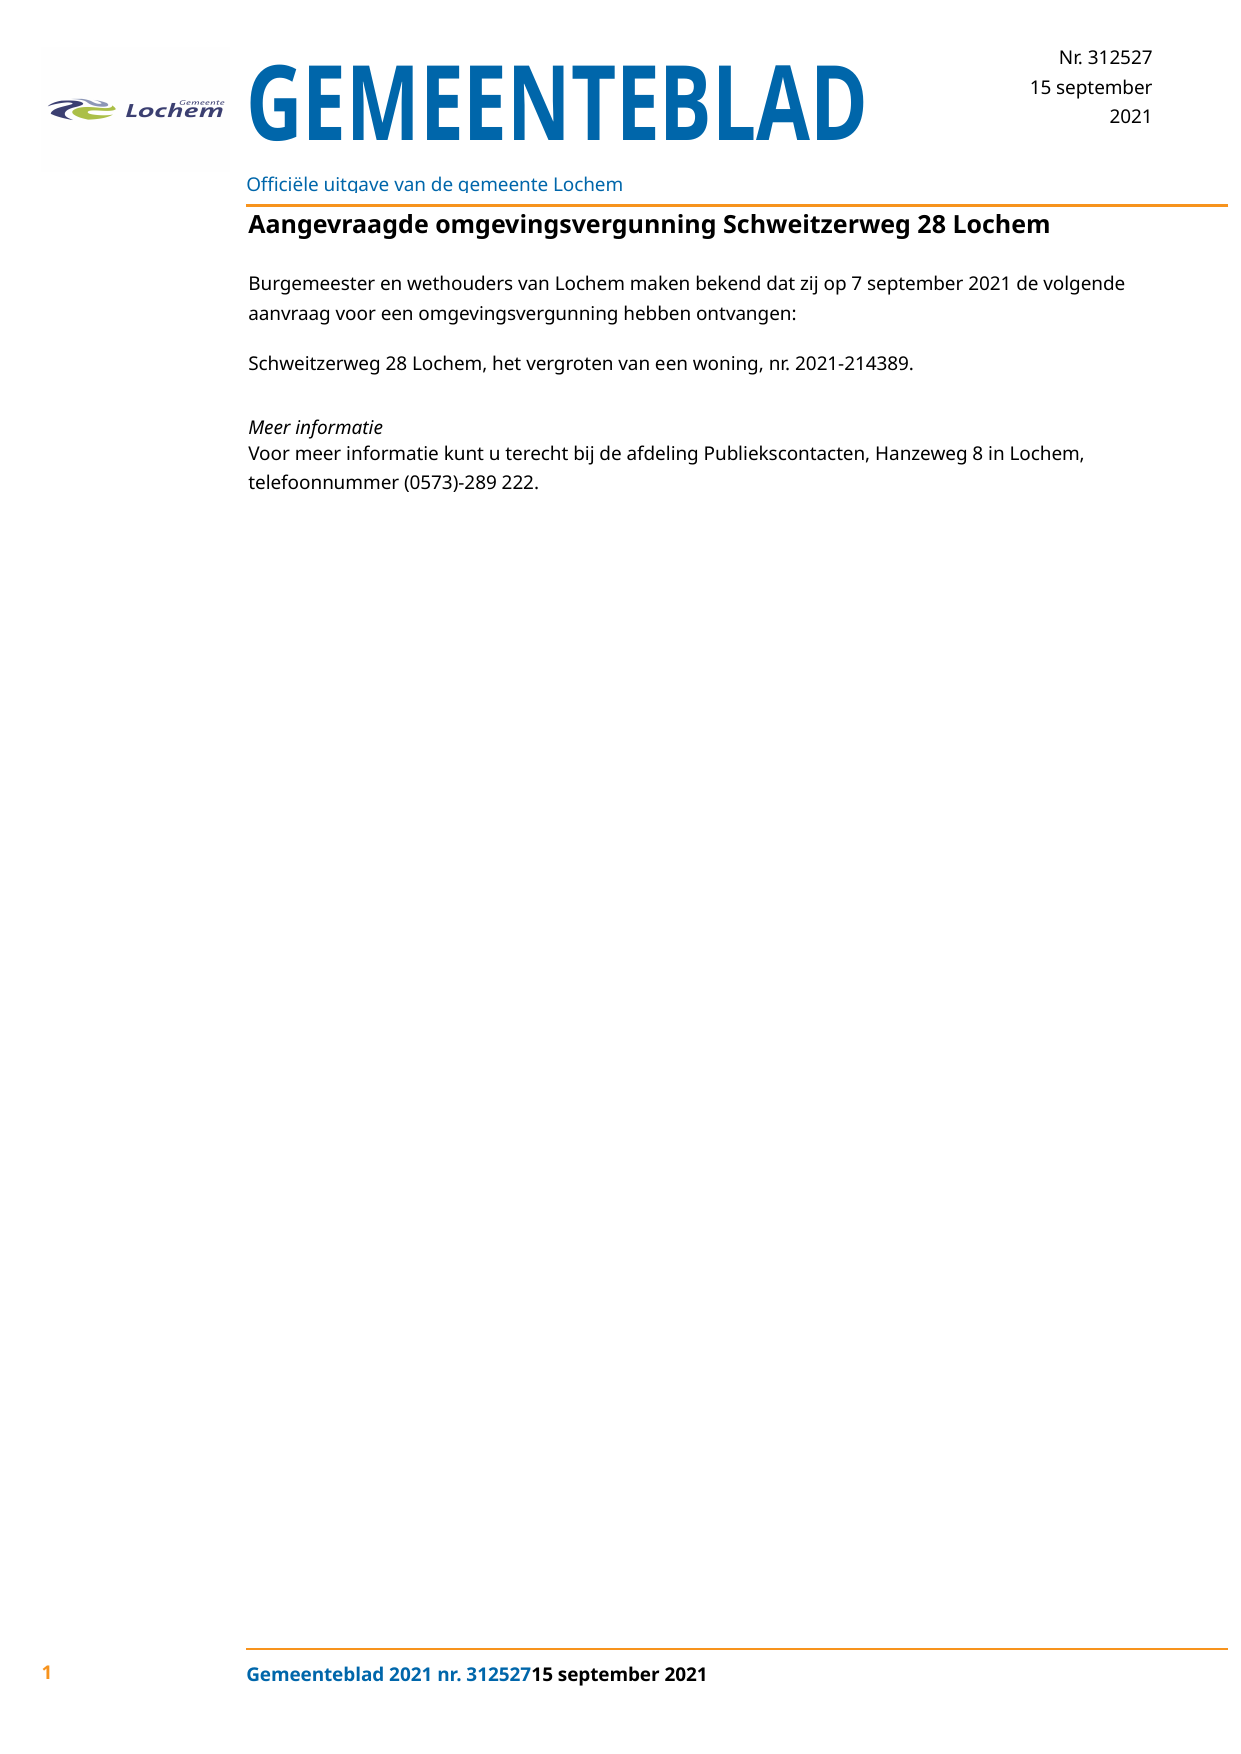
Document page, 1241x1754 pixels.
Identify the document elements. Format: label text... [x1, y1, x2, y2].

text Burgemeester en wethouders van Lochem maken bekend dat zij op 7 september 2021 de volgende aanvraag voor een omgevingsvergunning hebben ontvangen: [248, 270, 1152, 326]
text Meer informatie [248, 414, 1152, 440]
text Voor meer informatie kunt u terecht bij de afdeling Publiekscontacten, Hanzeweg 8 in Lochem, telefoonnummer (0573)-289 222. [248, 440, 1152, 495]
text Aangevraagde omgevingsvergunning Schweitzerweg 28 Lochem [248, 207, 1152, 241]
picture [41, 47, 231, 172]
text Schweitzerweg 28 Lochem, het vergroten van een woning, nr. 2021-214389. [248, 350, 1152, 376]
